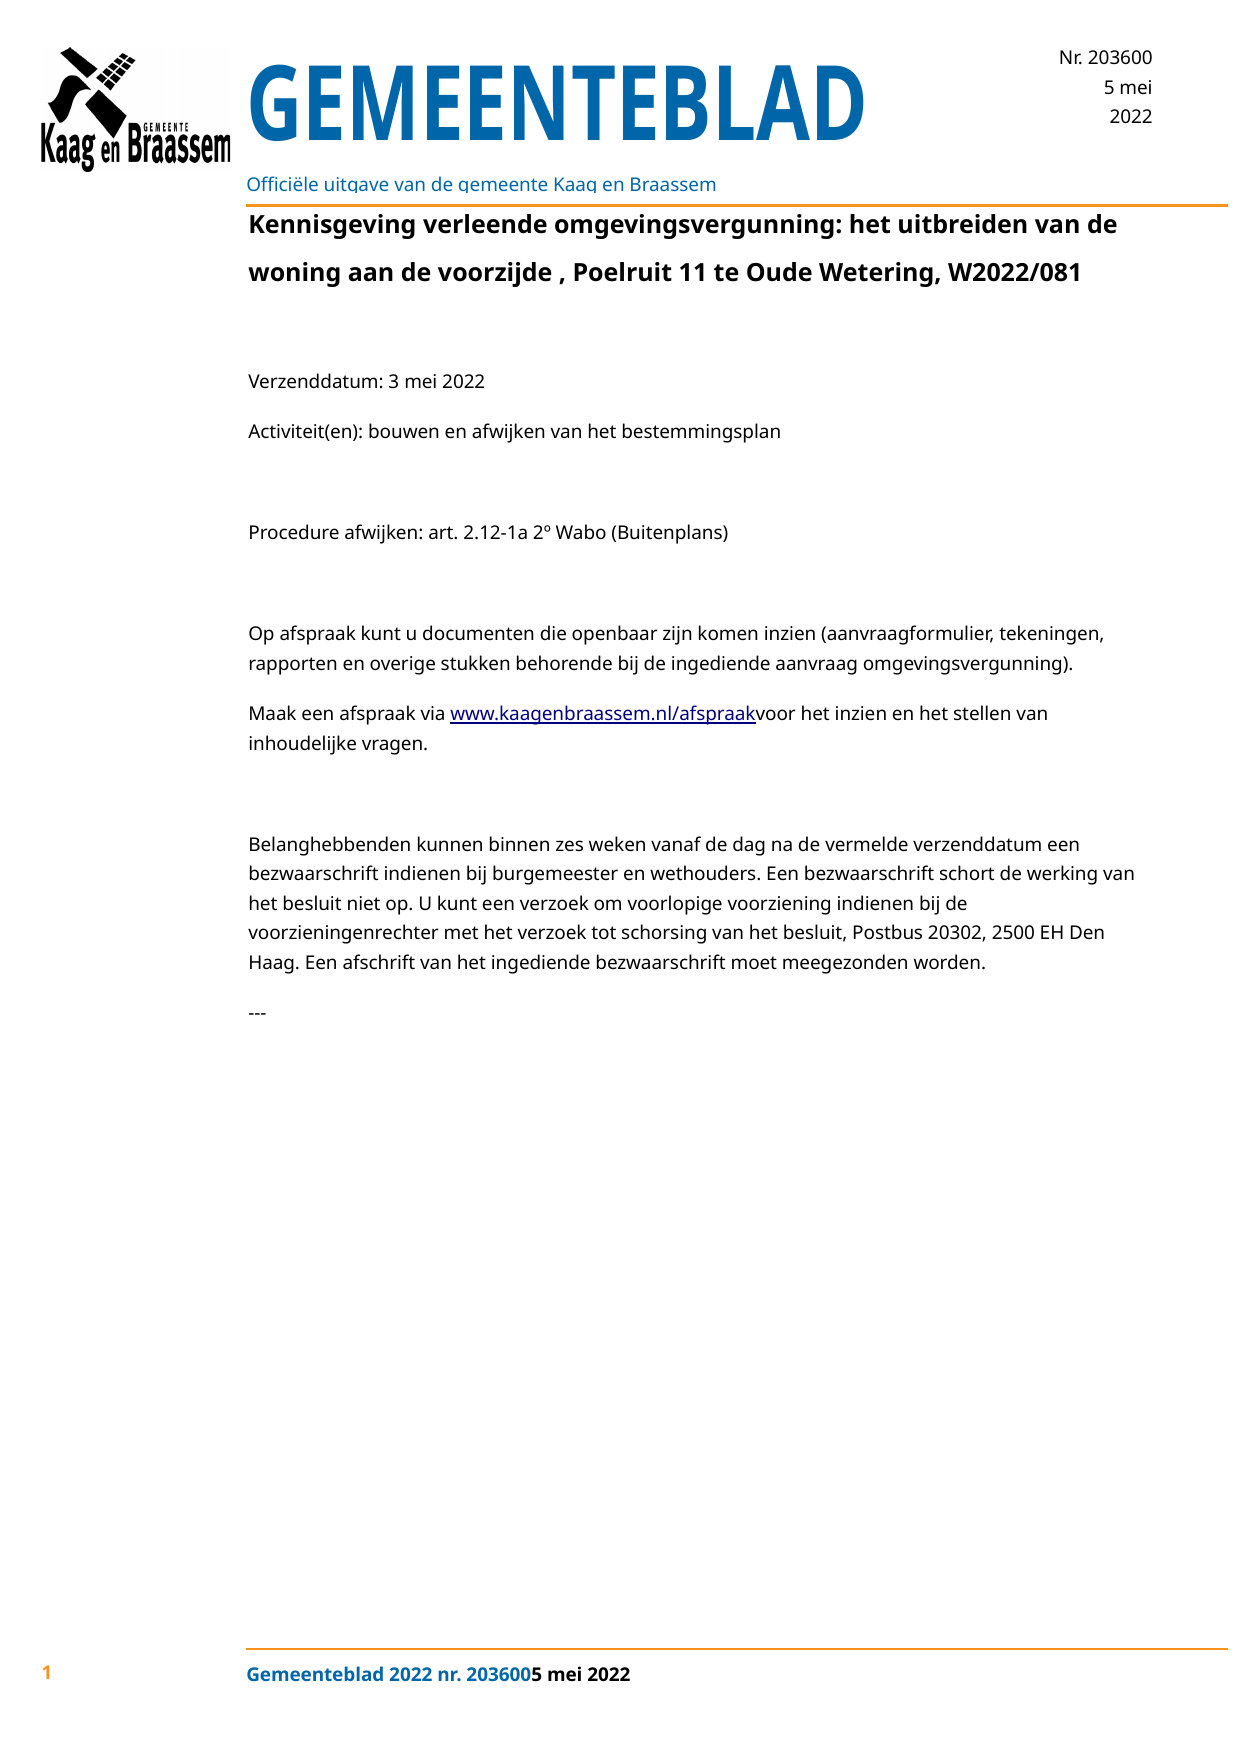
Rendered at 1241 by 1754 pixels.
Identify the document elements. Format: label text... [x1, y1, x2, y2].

text Kennisgeving verleende omgevingsvergunning: het uitbreiden van de woning aan de voorzijde , Poelruit 11 te Oude Wetering, W2022/081 [248, 207, 1152, 288]
text Belanghebbenden kunnen binnen zes weken vanaf de dag na de vermelde verzenddatum een bezwaarschrift indienen bij burgemeester en wethouders. Een bezwaarschrift schort de werking van het besluit niet op. U kunt een verzoek om voorlopige voorziening indienen bij de voorzieningenrechter met het verzoek tot schorsing van het besluit, Postbus 20302, 2500 EH Den Haag. Een afschrift van het ingediende bezwaarschrift moet meegezonden worden. [248, 831, 1152, 975]
text Activiteit(en): bouwen en afwijken van het bestemmingsplan [248, 419, 1152, 444]
text Maak een afspraak via www.kaagenbraassem.nl/afspraakvoor het inzien en het stellen van inhoudelijke vragen. [248, 700, 1152, 756]
picture [41, 47, 231, 172]
text Op afspraak kunt u documenten die openbaar zijn komen inzien (aanvraagformulier, tekeningen, rapporten en overige stukken behorende bij de ingediende aanvraag omgevingsvergunning). [248, 620, 1152, 676]
text Procedure afwijken: art. 2.12-1a 2º Wabo (Buitenplans) [248, 519, 1152, 545]
text Verzenddatum: 3 mei 2022 [248, 368, 1152, 394]
text --- [248, 999, 1152, 1025]
